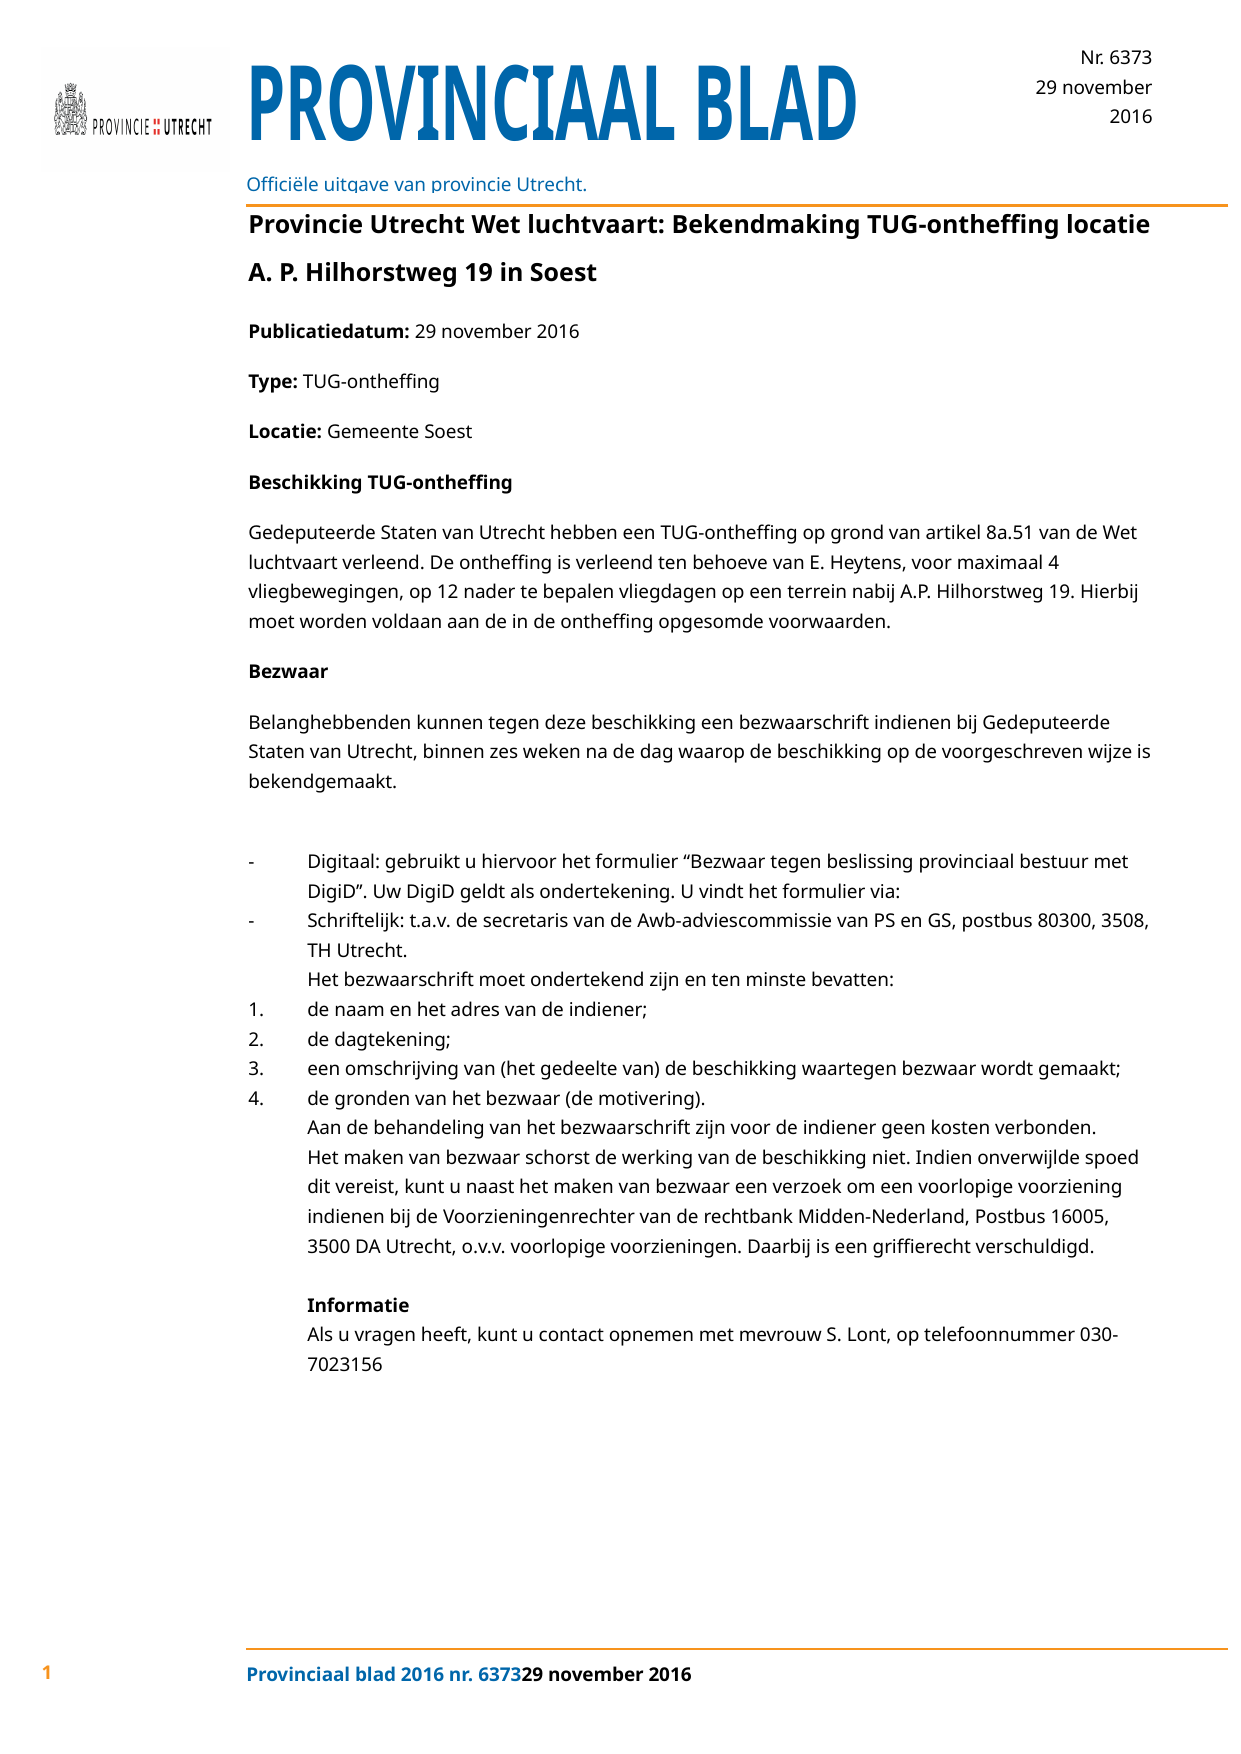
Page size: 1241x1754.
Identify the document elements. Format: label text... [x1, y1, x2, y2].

text Beschikking TUG-ontheffing [248, 469, 1152, 495]
text Locatie: Gemeente Soest [248, 419, 1152, 444]
text Provincie Utrecht Wet luchtvaart: Bekendmaking TUG-ontheffing locatie A. P. Hilhorstweg 19 in Soest [248, 207, 1152, 288]
text Bezwaar [248, 659, 1152, 684]
list de gronden van het bezwaar (de motivering). [248, 1085, 1152, 1111]
list Het bezwaarschrift moet ondertekend zijn en ten minste bevatten: [248, 967, 1152, 992]
list Schriftelijk: t.a.v. de secretaris van de Awb-adviescommissie van PS en GS, postbus 80300, 3508, TH Utrecht. [248, 907, 1152, 963]
list Aan de behandeling van het bezwaarschrift zijn voor de indiener geen kosten verbonden. [248, 1114, 1152, 1140]
list Als u vragen heeft, kunt u contact opnemen met mevrouw S. Lont, op telefoonnummer 030-7023156 [248, 1322, 1152, 1377]
list een omschrijving van (het gedeelte van) de beschikking waartegen bezwaar wordt gemaakt; [248, 1055, 1152, 1081]
text Type: TUG-ontheffing [248, 368, 1152, 394]
list de naam en het adres van de indiener; [248, 996, 1152, 1022]
text Publicatiedatum: 29 november 2016 [248, 318, 1152, 344]
list de dagtekening; [248, 1026, 1152, 1052]
list Digitaal: gebruikt u hiervoor het formulier “Bezwaar tegen beslissing provinciaal bestuur met DigiD’’. Uw DigiD geldt als ondertekening. U vindt het formulier via: [248, 848, 1152, 904]
list Het maken van bezwaar schorst de werking van de beschikking niet. Indien onverwijlde spoed dit vereist, kunt u naast het maken van bezwaar een verzoek om een voorlopige voorziening indienen bij de Voorzieningenrechter van de rechtbank Midden-Nederland, Postbus 16005, 3500 DA Utrecht, o.v.v. voorlopige voorzieningen. Daarbij is een griffierecht verschuldigd. [248, 1144, 1152, 1259]
picture [41, 47, 231, 172]
list Informatie [248, 1292, 1152, 1318]
text Gedeputeerde Staten van Utrecht hebben een TUG-ontheffing op grond van artikel 8a.51 van de Wet luchtvaart verleend. De ontheffing is verleend ten behoeve van E. Heytens, voor maximaal 4 vliegbewegingen, op 12 nader te bepalen vliegdagen op een terrein nabij A.P. Hilhorstweg 19. Hierbij moet worden voldaan aan de in de ontheffing opgesomde voorwaarden. [248, 519, 1152, 634]
text Belanghebbenden kunnen tegen deze beschikking een bezwaarschrift indienen bij Gedeputeerde Staten van Utrecht, binnen zes weken na de dag waarop de beschikking op de voorgeschreven wijze is bekendgemaakt. [248, 709, 1152, 794]
